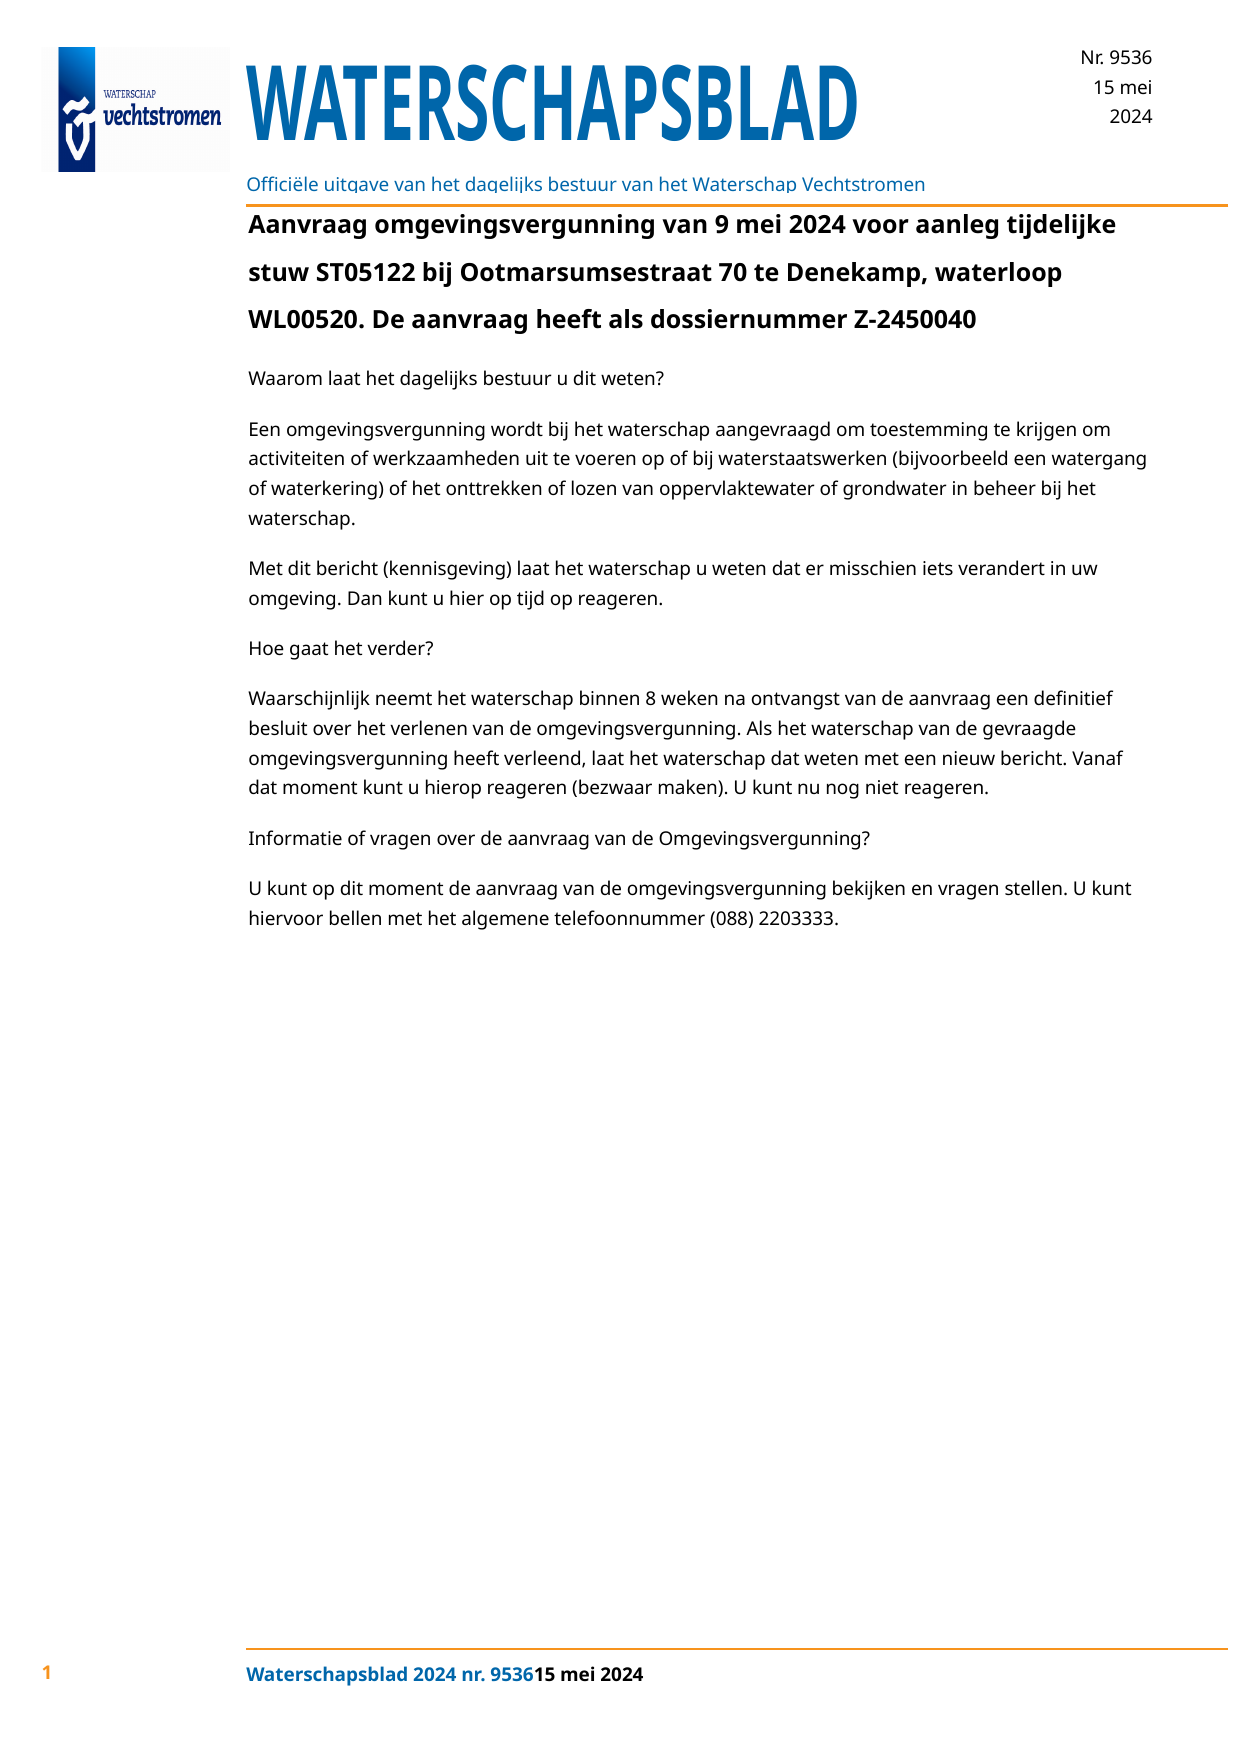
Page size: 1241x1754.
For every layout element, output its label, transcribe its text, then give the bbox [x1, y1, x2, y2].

picture [41, 47, 231, 172]
text Waarschijnlijk neemt het waterschap binnen 8 weken na ontvangst van de aanvraag een definitief besluit over het verlenen van de omgevingsvergunning. Als het waterschap van de gevraagde omgevingsvergunning heeft verleend, laat het waterschap dat weten met een nieuw bericht. Vanaf dat moment kunt u hierop reageren (bezwaar maken). U kunt nu nog niet reageren. [248, 686, 1152, 800]
text Informatie of vragen over de aanvraag van de Omgevingsvergunning? [248, 825, 1152, 850]
text Waarom laat het dagelijks bestuur u dit weten? [248, 366, 1152, 391]
text Met dit bericht (kennisgeving) laat het waterschap u weten dat er misschien iets verandert in uw omgeving. Dan kunt u hier op tijd op reageren. [248, 555, 1152, 610]
text Aanvraag omgevingsvergunning van 9 mei 2024 voor aanleg tijdelijke stuw ST05122 bij Ootmarsumsestraat 70 te Denekamp, waterloop WL00520. De aanvraag heeft als dossiernummer Z-2450040 [248, 207, 1152, 336]
text U kunt op dit moment de aanvraag van de omgevingsvergunning bekijken en vragen stellen. U kunt hiervoor bellen met het algemene telefoonnummer (088) 2203333. [248, 875, 1152, 930]
text Hoe gaat het verder? [248, 635, 1152, 661]
text Een omgevingsvergunning wordt bij het waterschap aangevraagd om toestemming te krijgen om activiteiten of werkzaamheden uit te voeren op of bij waterstaatswerken (bijvoorbeeld een watergang of waterkering) of het onttrekken of lozen van oppervlaktewater of grondwater in beheer bij het waterschap. [248, 416, 1152, 530]
